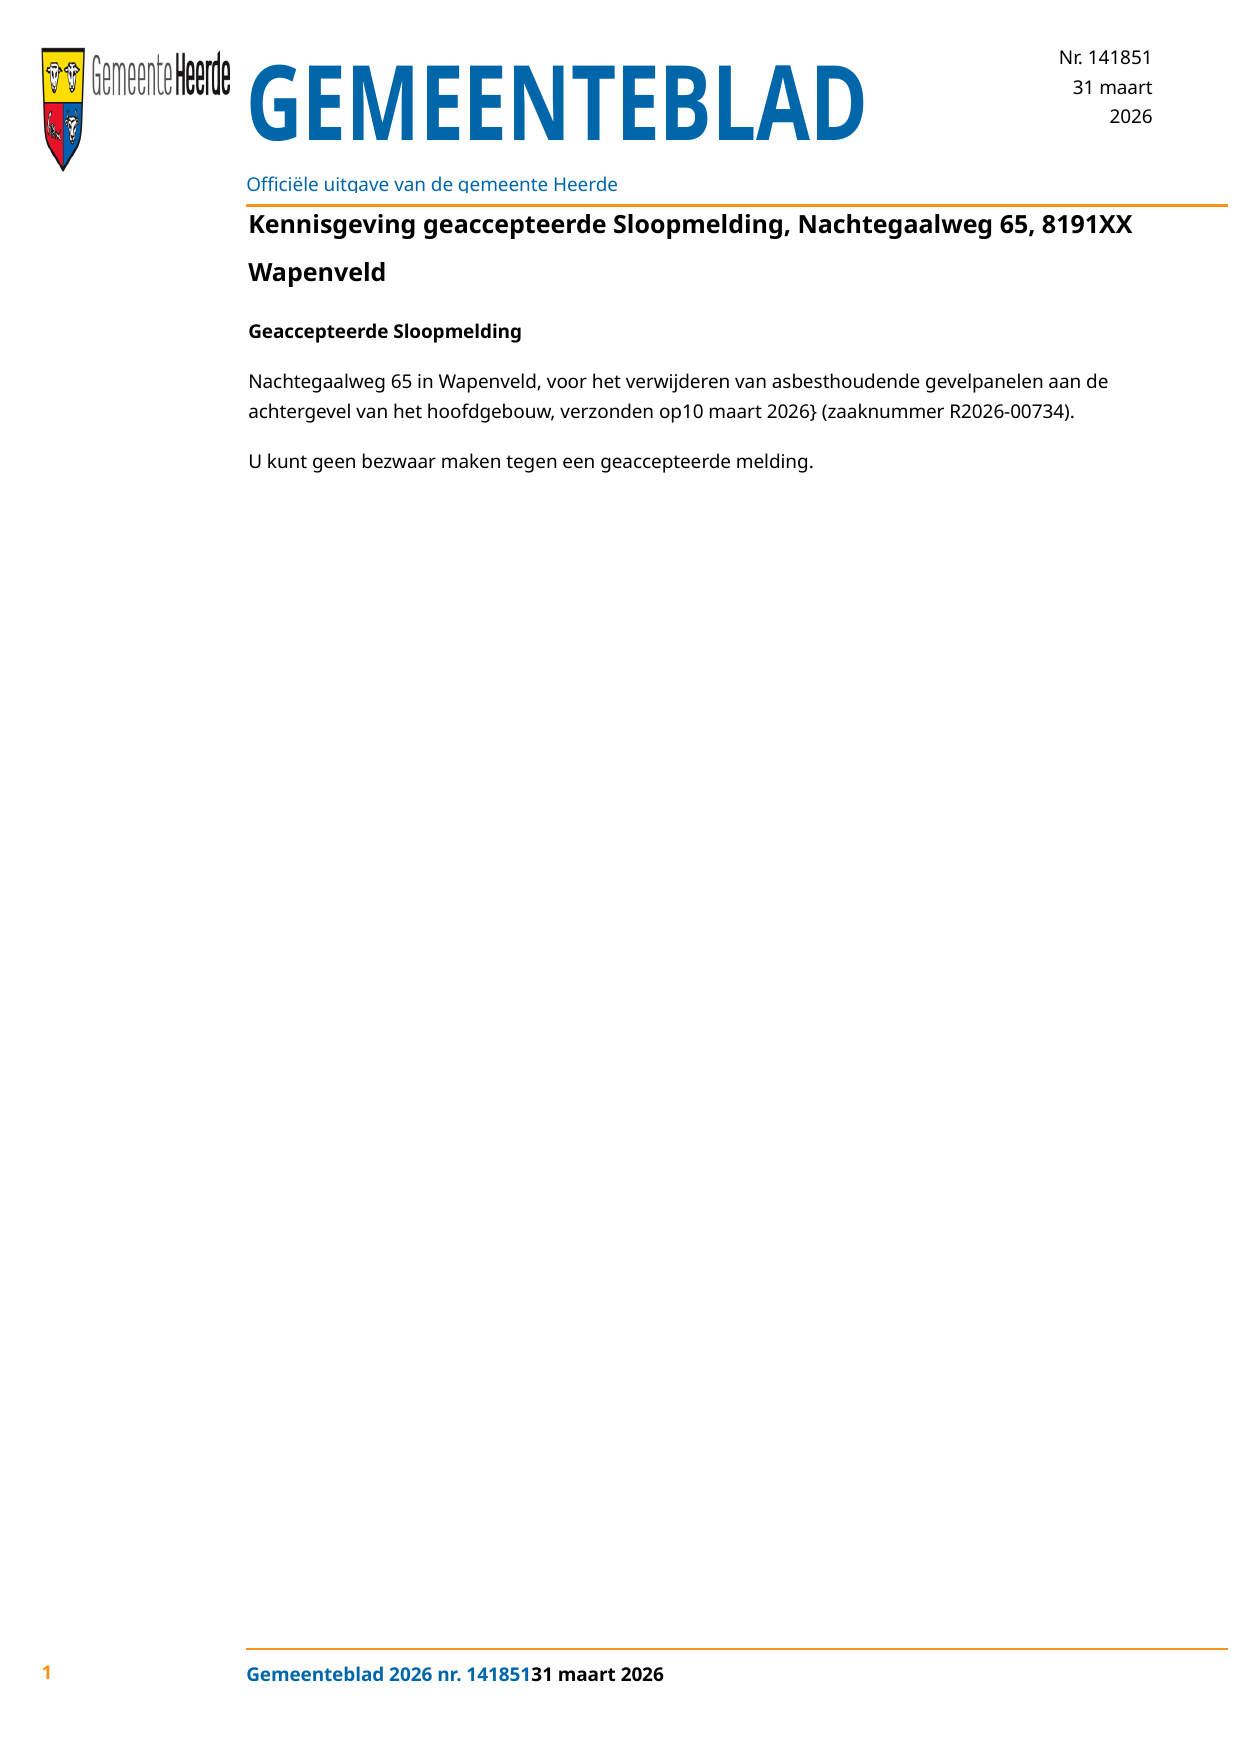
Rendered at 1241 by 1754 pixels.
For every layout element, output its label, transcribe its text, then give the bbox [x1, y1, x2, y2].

picture [41, 47, 231, 172]
text Nachtegaalweg 65 in Wapenveld, voor het verwijderen van asbesthoudende gevelpanelen aan de achtergevel van het hoofdgebouw, verzonden op10 maart 2026} (zaaknummer R2026-00734). [248, 368, 1152, 424]
text Geaccepteerde Sloopmelding [248, 318, 1152, 344]
text Kennisgeving geaccepteerde Sloopmelding, Nachtegaalweg 65, 8191XX Wapenveld [248, 207, 1152, 288]
text U kunt geen bezwaar maken tegen een geaccepteerde melding. [248, 448, 1152, 474]
